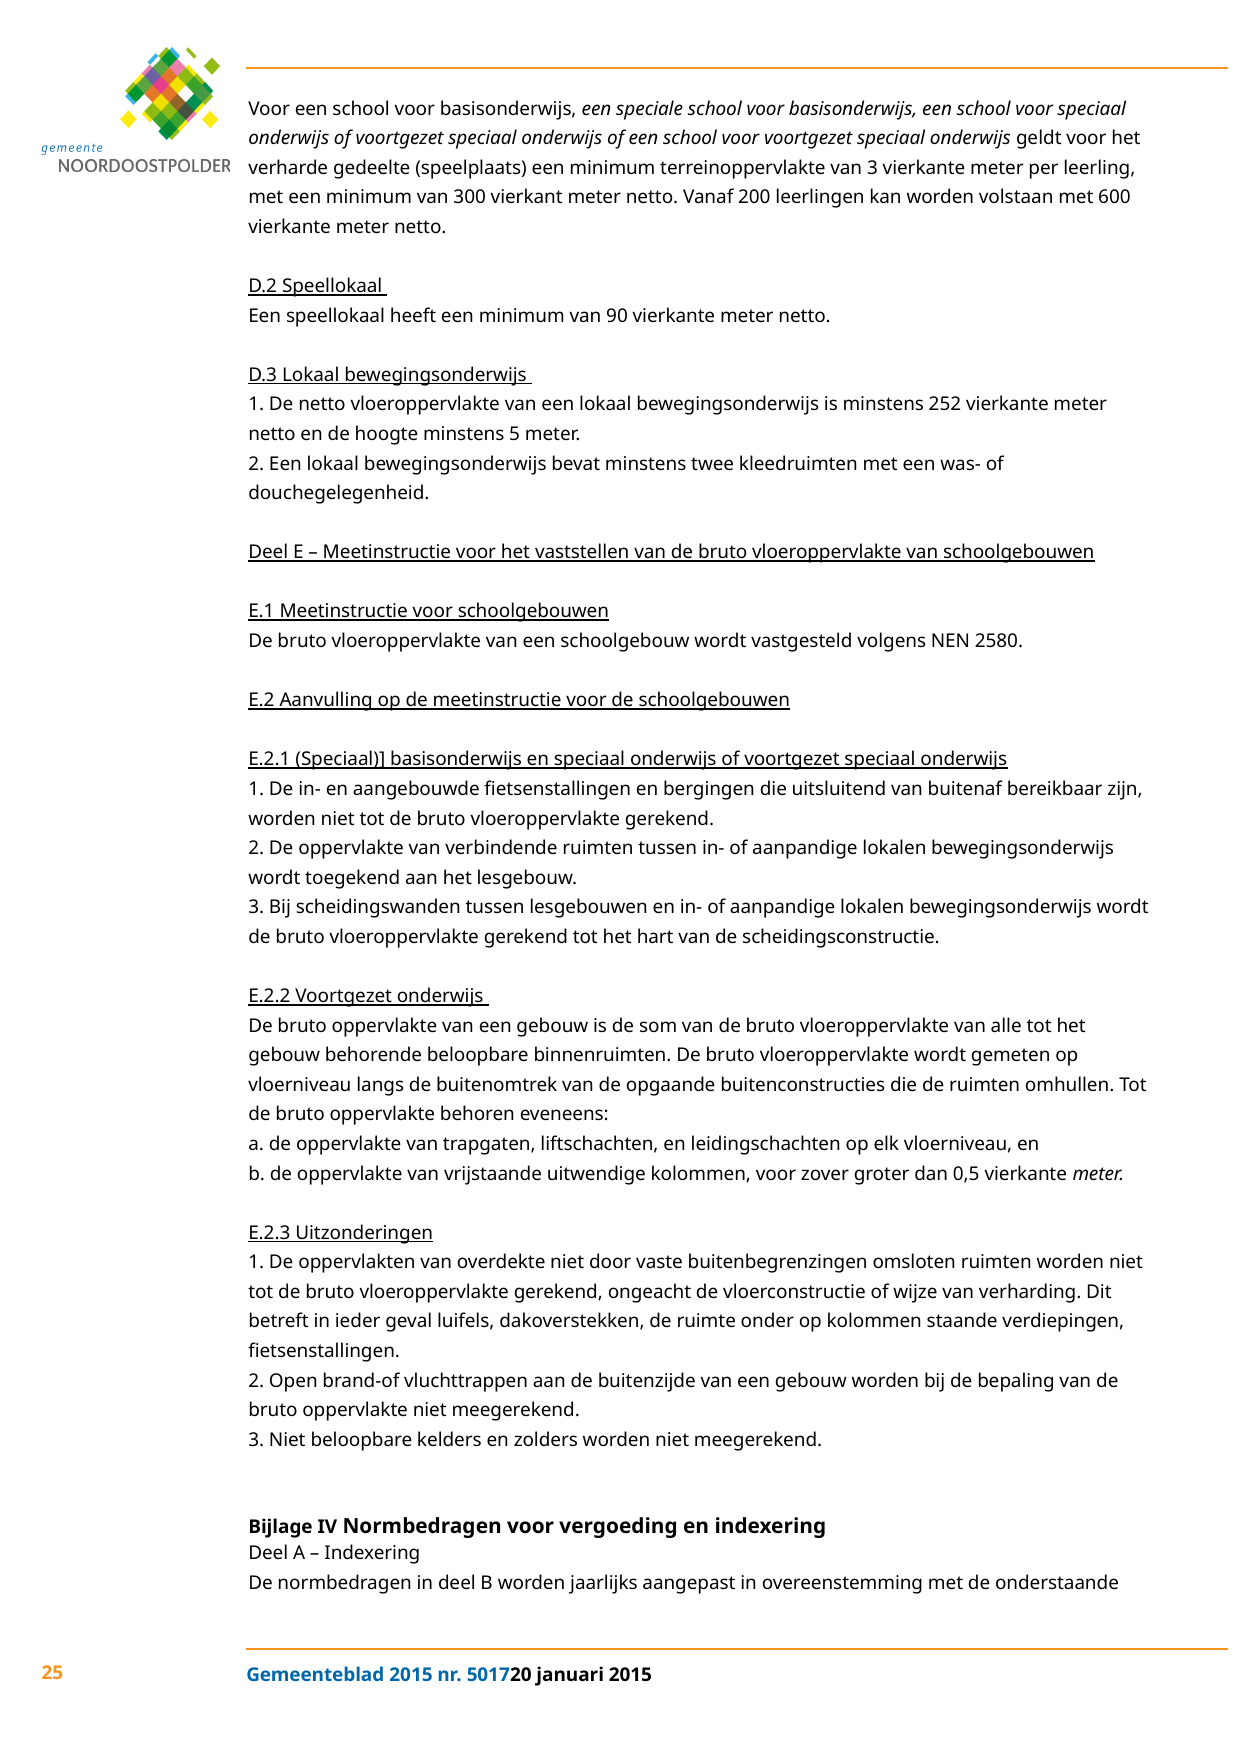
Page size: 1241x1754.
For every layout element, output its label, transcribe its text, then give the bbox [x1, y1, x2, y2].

text E.2.2 Voortgezet onderwijs [248, 982, 1152, 1008]
text E.2.1 (Speciaal)] basisonderwijs en speciaal onderwijs of voortgezet speciaal onderwijs [248, 746, 1152, 771]
text De normbedragen in deel B worden jaarlijks aangepast in overeenstemming met de onderstaande [248, 1569, 1152, 1595]
text 1. De netto vloeroppervlakte van een lokaal bewegingsonderwijs is minstens 252 vierkante meter netto en de hoogte minstens 5 meter. [248, 391, 1152, 446]
text De bruto oppervlakte van een gebouw is de som van de bruto vloeroppervlakte van alle tot het gebouw behorende beloopbare binnenruimten. De bruto vloeroppervlakte wordt gemeten op vloerniveau langs de buitenomtrek van de opgaande buitenconstructies die de ruimten omhullen. Tot de bruto oppervlakte behoren eveneens: [248, 1012, 1152, 1126]
text E.1 Meetinstructie voor schoolgebouwen [248, 598, 1152, 623]
text b. de oppervlakte van vrijstaande uitwendige kolommen, voor zover groter dan 0,5 vierkante meter. [248, 1160, 1152, 1186]
text D.2 Speellokaal [248, 272, 1152, 298]
text 2. Open brand-of vluchttrappen aan de buitenzijde van een gebouw worden bij de bepaling van de bruto oppervlakte niet meegerekend. [248, 1367, 1152, 1422]
text E.2.3 Uitzonderingen [248, 1219, 1152, 1245]
text a. de oppervlakte van trapgaten, liftschachten, en leidingschachten op elk vloerniveau, en [248, 1130, 1152, 1156]
text D.3 Lokaal bewegingsonderwijs [248, 361, 1152, 387]
text 3. Niet beloopbare kelders en zolders worden niet meegerekend. [248, 1426, 1152, 1452]
text 1. De in- en aangebouwde fietsenstallingen en bergingen die uitsluitend van buitenaf bereikbaar zijn, worden niet tot de bruto vloeroppervlakte gerekend. [248, 775, 1152, 831]
text 2. De oppervlakte van verbindende ruimten tussen in- of aanpandige lokalen bewegingsonderwijs wordt toegekend aan het lesgebouw. [248, 834, 1152, 890]
picture [41, 47, 231, 172]
text 2. Een lokaal bewegingsonderwijs bevat minstens twee kleedruimten met een was- of douchegelegenheid. [248, 450, 1152, 505]
text 3. Bij scheidingswanden tussen lesgebouwen en in- of aanpandige lokalen bewegingsonderwijs wordt de bruto vloeroppervlakte gerekend tot het hart van de scheidingsconstructie. [248, 893, 1152, 949]
text De bruto vloeroppervlakte van een schoolgebouw wordt vastgesteld volgens NEN 2580. [248, 627, 1152, 653]
text Bijlage IV Normbedragen voor vergoeding en indexering [248, 1511, 1152, 1539]
text Een speellokaal heeft een minimum van 90 vierkante meter netto. [248, 302, 1152, 328]
text 1. De oppervlakten van overdekte niet door vaste buitenbegrenzingen omsloten ruimten worden niet tot de bruto vloeroppervlakte gerekend, ongeacht de vloerconstructie of wijze van verharding. Dit betreft in ieder geval luifels, dakoverstekken, de ruimte onder op kolommen staande verdiepingen, fietsenstallingen. [248, 1248, 1152, 1363]
text E.2 Aanvulling op de meetinstructie voor de schoolgebouwen [248, 686, 1152, 712]
text Deel A – Indexering [248, 1539, 1152, 1565]
text Deel E – Meetinstructie voor het vaststellen van de bruto vloeroppervlakte van schoolgebouwen [248, 538, 1152, 564]
text Voor een school voor basisonderwijs, een speciale school voor basisonderwijs, een school voor speciaal onderwijs of voortgezet speciaal onderwijs of een school voor voortgezet speciaal onderwijs geldt voor het verharde gedeelte (speelplaats) een minimum terreinoppervlakte van 3 vierkante meter per leerling, met een minimum van 300 vierkant meter netto. Vanaf 200 leerlingen kan worden volstaan met 600 vierkante meter netto. [248, 95, 1152, 239]
